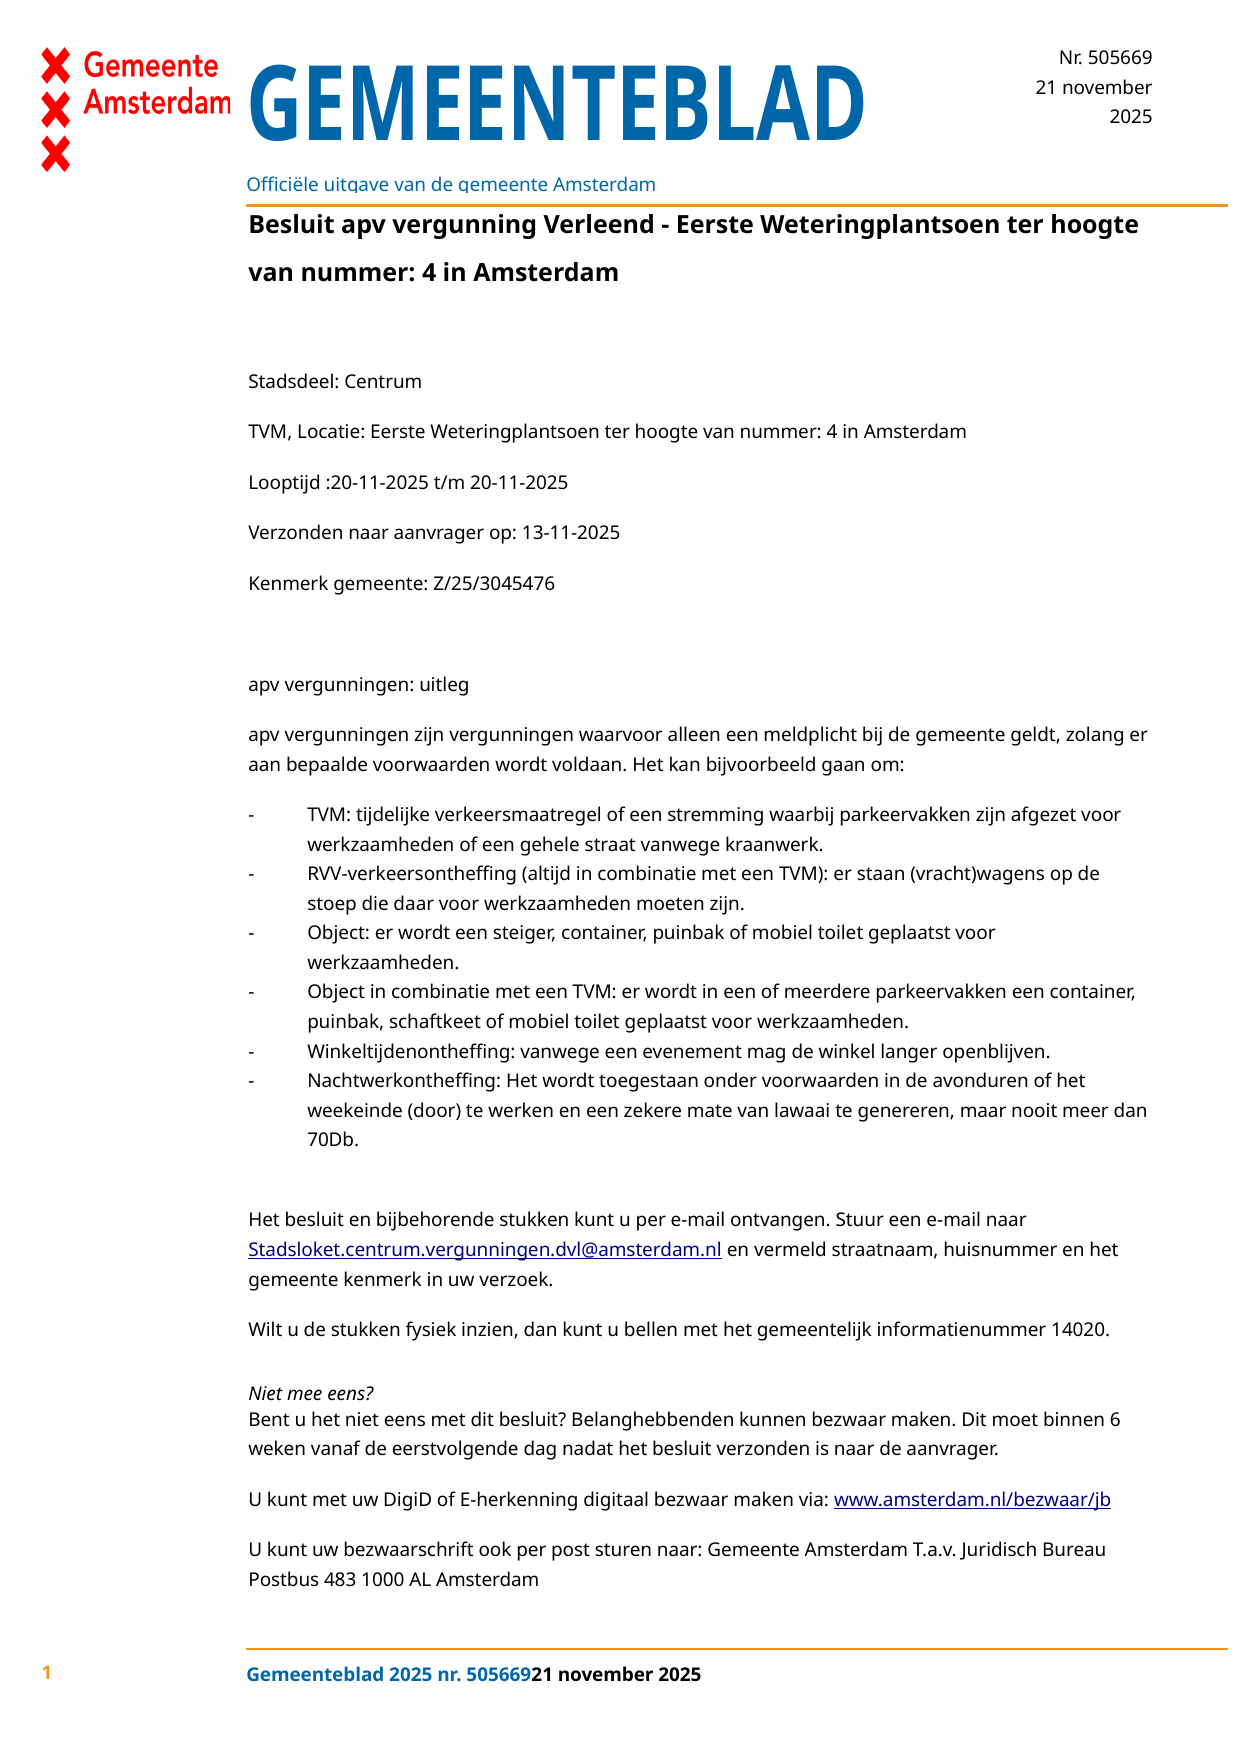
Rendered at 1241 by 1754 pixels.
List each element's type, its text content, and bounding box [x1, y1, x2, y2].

text Besluit apv vergunning Verleend - Eerste Weteringplantsoen ter hoogte van nummer: 4 in Amsterdam [248, 207, 1152, 288]
list TVM: tijdelijke verkeersmaatregel of een stremming waarbij parkeervakken zijn afgezet voor werkzaamheden of een gehele straat vanwege kraanwerk. [248, 801, 1152, 857]
text TVM, Locatie: Eerste Weteringplantsoen ter hoogte van nummer: 4 in Amsterdam [248, 419, 1152, 444]
text U kunt met uw DigiD of E-herkenning digitaal bezwaar maken via: www.amsterdam.nl/bezwaar/jb [248, 1486, 1152, 1512]
picture [41, 47, 231, 172]
text Kenmerk gemeente: Z/25/3045476 [248, 570, 1152, 596]
text U kunt uw bezwaarschrift ook per post sturen naar: Gemeente Amsterdam T.a.v. Juridisch Bureau Postbus 483 1000 AL Amsterdam [248, 1536, 1152, 1592]
list RVV-verkeersontheffing (altijd in combinatie met een TVM): er staan (vracht)wagens op de stoep die daar voor werkzaamheden moeten zijn. [248, 860, 1152, 916]
text Het besluit en bijbehorende stukken kunt u per e-mail ontvangen. Stuur een e-mail naar Stadsloket.centrum.vergunningen.dvl@amsterdam.nl en vermeld straatnaam, huisnummer en het gemeente kenmerk in uw verzoek. [248, 1207, 1152, 1292]
text Looptijd :20-11-2025 t/m 20-11-2025 [248, 469, 1152, 495]
text apv vergunningen: uitleg [248, 671, 1152, 697]
text Niet mee eens? [248, 1380, 1152, 1406]
text Bent u het niet eens met dit besluit? Belanghebbenden kunnen bezwaar maken. Dit moet binnen 6 weken vanaf de eerstvolgende dag nadat het besluit verzonden is naar de aanvrager. [248, 1406, 1152, 1461]
text Wilt u de stukken fysiek inzien, dan kunt u bellen met het gemeentelijk informatienummer 14020. [248, 1316, 1152, 1342]
text apv vergunningen zijn vergunningen waarvoor alleen een meldplicht bij de gemeente geldt, zolang er aan bepaalde voorwaarden wordt voldaan. Het kan bijvoorbeeld gaan om: [248, 721, 1152, 777]
list Winkeltijdenontheffing: vanwege een evenement mag de winkel langer openblijven. [248, 1038, 1152, 1064]
list Object: er wordt een steiger, container, puinbak of mobiel toilet geplaatst voor werkzaamheden. [248, 919, 1152, 975]
text Stadsdeel: Centrum [248, 368, 1152, 394]
list Object in combinatie met een TVM: er wordt in een of meerdere parkeervakken een container, puinbak, schaftkeet of mobiel toilet geplaatst voor werkzaamheden. [248, 979, 1152, 1034]
text Verzonden naar aanvrager op: 13-11-2025 [248, 519, 1152, 545]
list Nachtwerkontheffing: Het wordt toegestaan onder voorwaarden in de avonduren of het weekeinde (door) te werken en een zekere mate van lawaai te genereren, maar nooit meer dan 70Db. [248, 1067, 1152, 1152]
